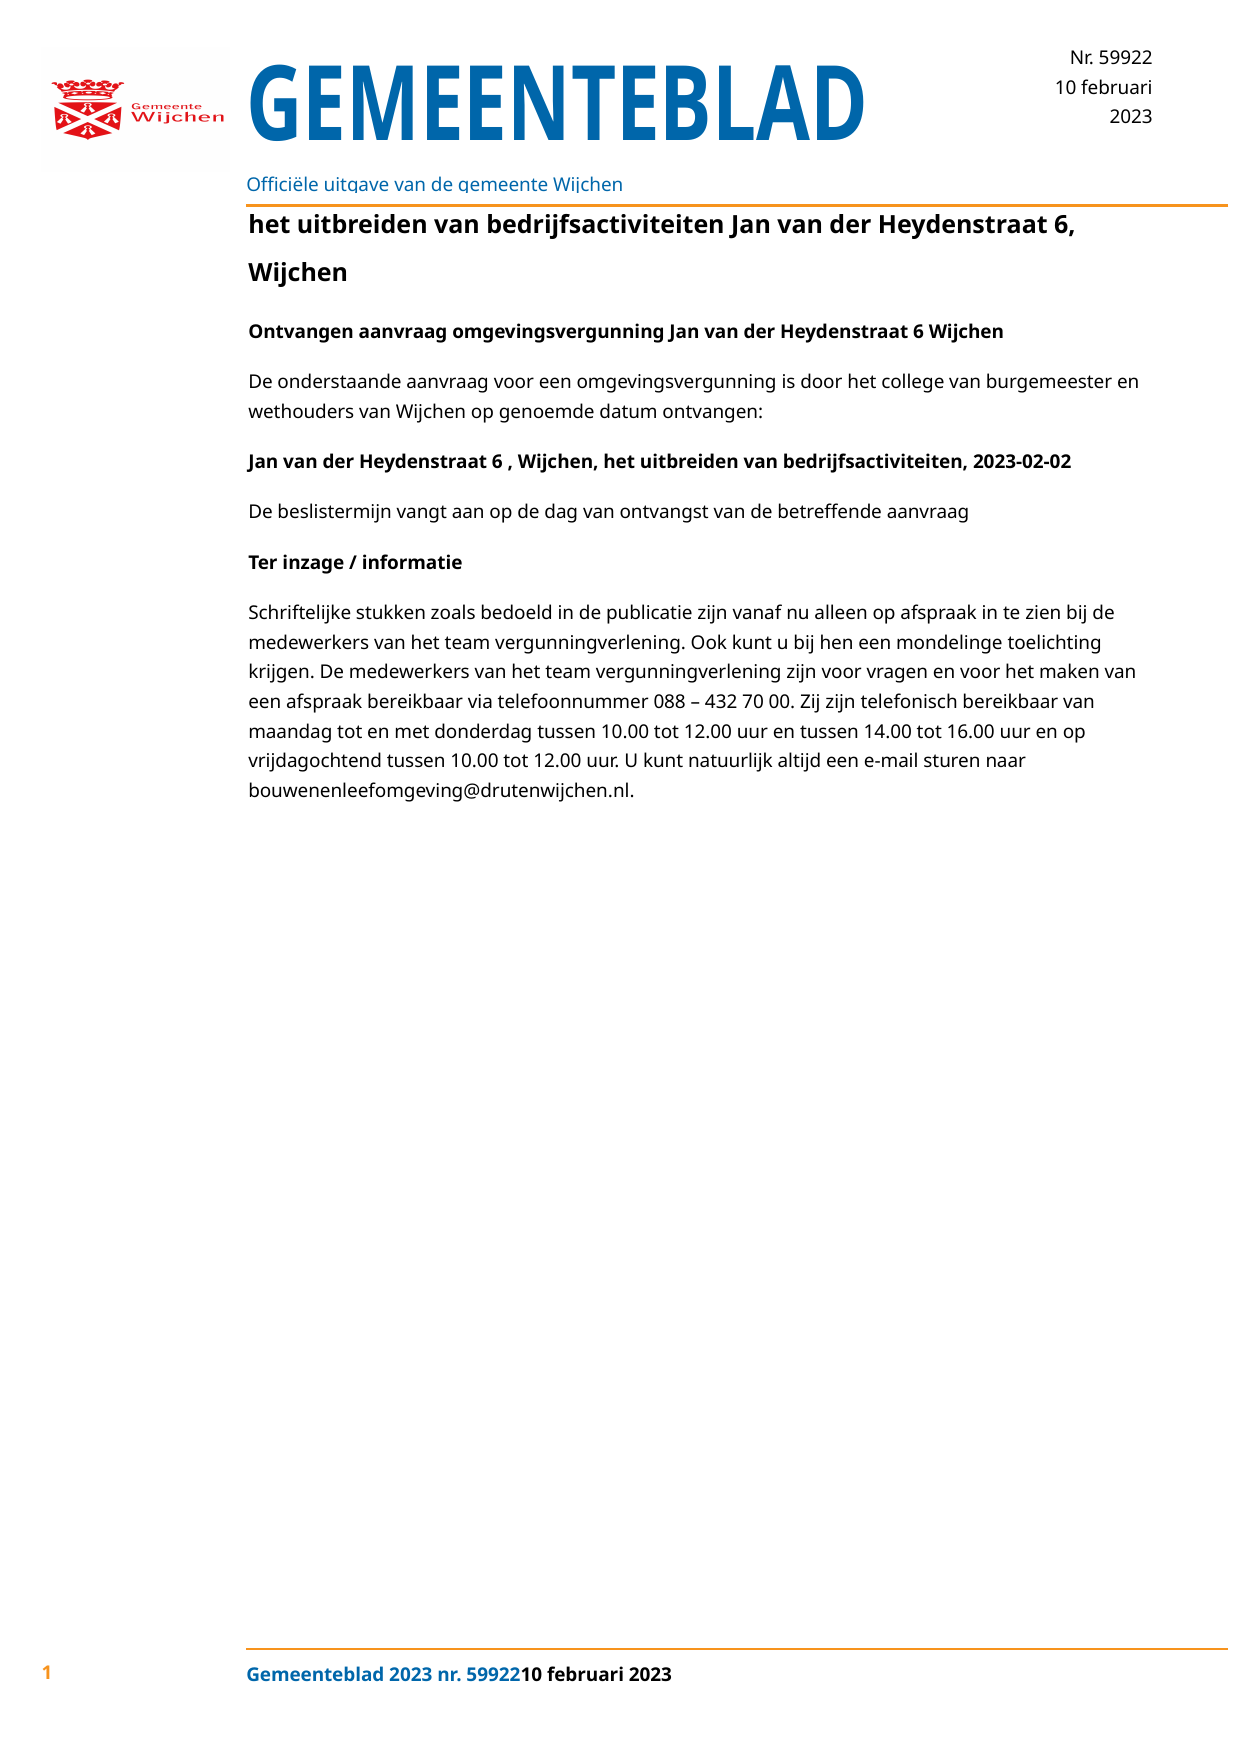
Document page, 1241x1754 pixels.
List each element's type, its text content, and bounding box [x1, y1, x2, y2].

text Ontvangen aanvraag omgevingsvergunning Jan van der Heydenstraat 6 Wijchen [248, 318, 1152, 344]
text Schriftelijke stukken zoals bedoeld in de publicatie zijn vanaf nu alleen op afspraak in te zien bij de medewerkers van het team vergunningverlening. Ook kunt u bij hen een mondelinge toelichting krijgen. De medewerkers van het team vergunningverlening zijn voor vragen en voor het maken van een afspraak bereikbaar via telefoonnummer 088 – 432 70 00. Zij zijn telefonisch bereikbaar van maandag tot en met donderdag tussen 10.00 tot 12.00 uur en tussen 14.00 tot 16.00 uur en op vrijdagochtend tussen 10.00 tot 12.00 uur. U kunt natuurlijk altijd een e-mail sturen naar bouwenenleefomgeving@drutenwijchen.nl. [248, 599, 1152, 803]
text Jan van der Heydenstraat 6 , Wijchen, het uitbreiden van bedrijfsactiviteiten, 2023-02-02 [248, 448, 1152, 474]
picture [41, 47, 231, 172]
text Ter inzage / informatie [248, 549, 1152, 575]
text De onderstaande aanvraag voor een omgevingsvergunning is door het college van burgemeester en wethouders van Wijchen op genoemde datum ontvangen: [248, 368, 1152, 424]
text De beslistermijn vangt aan op de dag van ontvangst van de betreffende aanvraag [248, 499, 1152, 524]
text het uitbreiden van bedrijfsactiviteiten Jan van der Heydenstraat 6, Wijchen [248, 207, 1152, 288]
